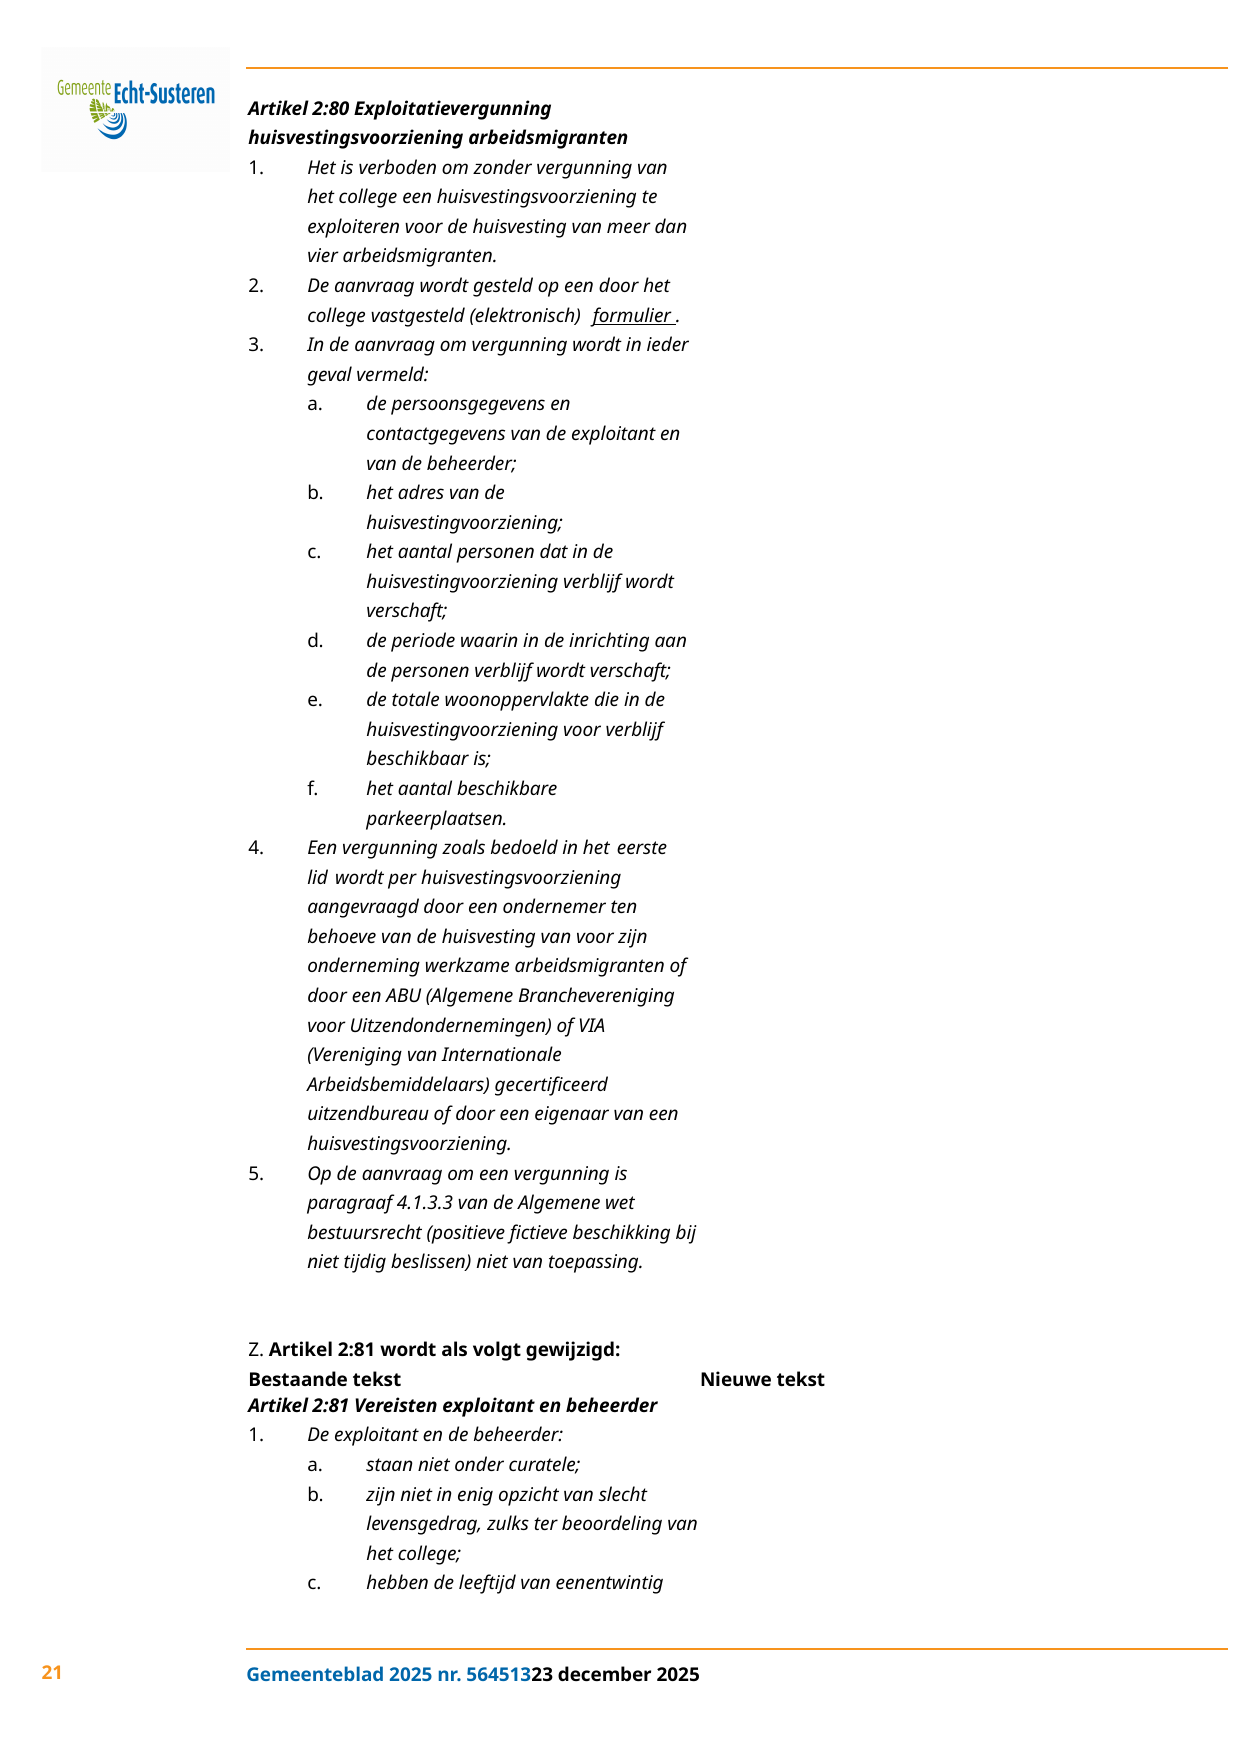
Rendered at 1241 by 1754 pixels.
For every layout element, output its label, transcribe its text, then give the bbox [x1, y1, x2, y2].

table_cell Artikel 2:81 Vereisten exploitant en beheerder De exploitant en de beheerder: staan niet onder curatele; zijn niet in enig opzicht van slecht levensgedrag, zulks ter beoordeling van het college; hebben de leeftijd van eenentwintig [248, 1392, 700, 1595]
picture [41, 47, 231, 172]
table_cell Artikel 2:80 Exploitatievergunning huisvestingsvoorziening arbeidsmigranten Het is verboden om zonder vergunning van het college een huisvestingsvoorziening te exploiteren voor de huisvesting van meer dan vier arbeidsmigranten. De aanvraag wordt gesteld op een door het college vastgesteld (elektronisch) formulier . In de aanvraag om vergunning wordt in ieder geval vermeld: de persoonsgegevens en contactgegevens van de exploitant en van de beheerder; het adres van de huisvestingvoorziening; het aantal personen dat in de huisvestingvoorziening verblijf wordt verschaft; de periode waarin in de inrichting aan de personen verblijf wordt verschaft; de totale woonoppervlakte die in de huisvestingvoorziening voor verblijf beschikbaar is; het aantal beschikbare parkeerplaatsen. Een vergunning zoals bedoeld in het eerste lid wordt per huisvestingsvoorziening aangevraagd door een ondernemer ten behoeve van de huisvesting van voor zijn onderneming werkzame arbeidsmigranten of door een ABU (Algemene Branchevereniging voor Uitzendondernemingen) of VIA (Vereniging van Internationale Arbeidsbemiddelaars) gecertificeerd uitzendbureau of door een eigenaar van een huisvestingsvoorziening. Op de aanvraag om een vergunning is paragraaf 4.1.3.3 van de Algemene wet bestuursrecht (positieve fictieve beschikking bij niet tijdig beslissen) niet van toepassing. [248, 95, 700, 1304]
table_cell [700, 95, 1152, 1304]
text Z. Artikel 2:81 wordt als volgt gewijzigd: [248, 1337, 1152, 1362]
table_header Bestaande tekst [248, 1366, 700, 1392]
table_cell [700, 1392, 1152, 1595]
table_header Nieuwe tekst [700, 1366, 1152, 1392]
